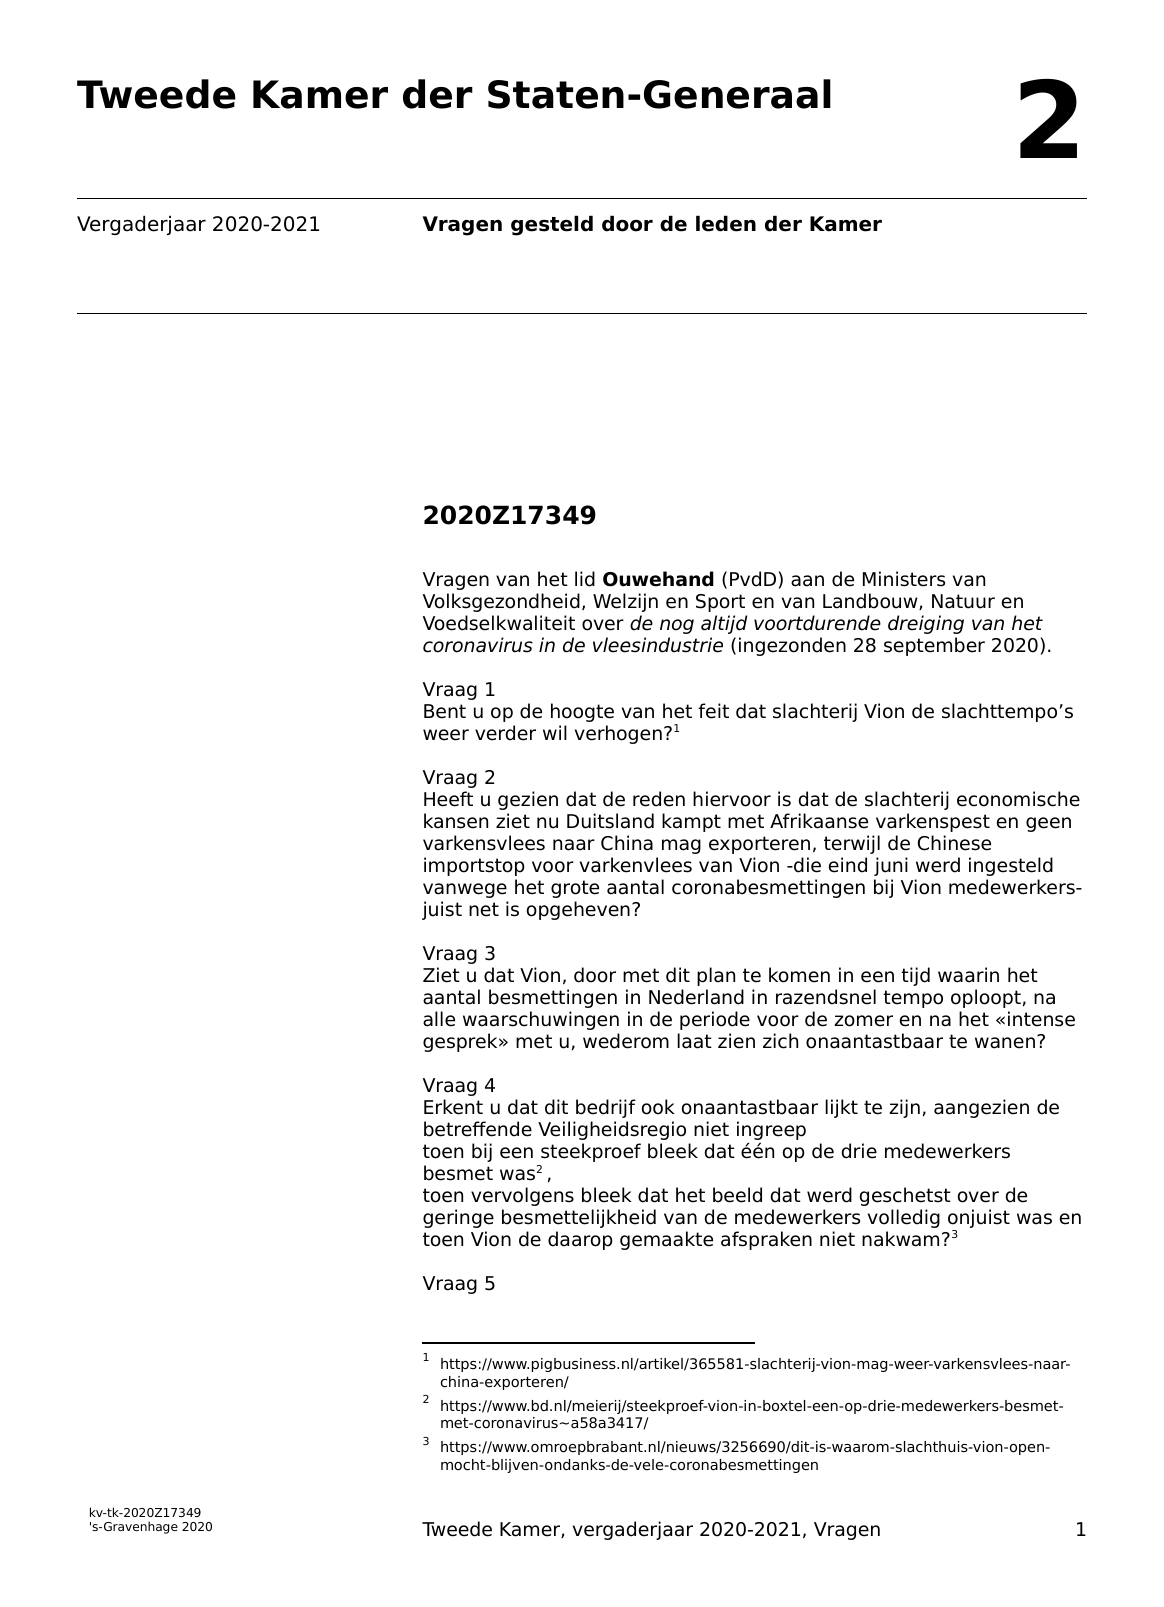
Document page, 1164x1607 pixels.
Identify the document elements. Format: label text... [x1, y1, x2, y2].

text Heeft u gezien dat de reden hiervoor is dat de slachterij economische kansen ziet nu Duitsland kampt met Afrikaanse varkenspest en geen varkensvlees naar China mag exporteren, terwijl de Chinese importstop voor varkenvlees van Vion -die eind juni werd ingesteld vanwege het grote aantal coronabesmettingen bij Vion medewerkers- juist net is opgeheven? [422, 789, 1087, 921]
text Ziet u dat Vion, door met dit plan te komen in een tijd waarin het aantal besmettingen in Nederland in razendsnel tempo oploopt, na alle waarschuwingen in de periode voor de zomer en na het «intense gesprek» met u, wederom laat zien zich onaantastbaar te wanen? [422, 965, 1087, 1053]
text 's-Gravenhage 2020 [88, 1520, 323, 1534]
text 2020Z17349 [422, 501, 1087, 531]
text toen Vion de daarop gemaakte afspraken niet nakwam? [422, 1229, 1087, 1251]
text Vraag 2 [422, 767, 1087, 789]
text Erkent u dat dit bedrijf ook onaantastbaar lijkt te zijn, aangezien de betreffende Veiligheidsregio niet ingreep [422, 1097, 1087, 1141]
text https://www.omroepbrabant.nl/nieuws/3256690/dit-is-waarom-slachthuis-vion-open-mocht-blijven-ondanks-de-vele-coronabesmettingen [422, 1435, 1087, 1474]
text toen vervolgens bleek dat het beeld dat werd geschetst over de geringe besmettelijkheid van de medewerkers volledig onjuist was en [422, 1185, 1087, 1229]
text Bent u op de hoogte van het feit dat slachterij Vion de slachttempo’s weer verder wil verhogen? [422, 701, 1087, 745]
text toen bij een steekproef bleek dat één op de drie medewerkers besmet was, [422, 1141, 1087, 1185]
text Vraag 1 [422, 679, 1087, 701]
table_header 2 [886, 59, 1087, 198]
table_cell Vergaderjaar 2020-2021 [77, 199, 422, 313]
text https://www.bd.nl/meierij/steekproef-vion-in-boxtel-een-op-drie-medewerkers-besmet-met-coronavirus~a58a3417/ [422, 1393, 1087, 1432]
text https://www.pigbusiness.nl/artikel/365581-slachterij-vion-mag-weer-varkensvlees-naar-china-exporteren/ [422, 1352, 1087, 1391]
table_header Tweede Kamer der Staten-Generaal [77, 59, 886, 198]
text Vragen van het lid Ouwehand (PvdD) aan de Ministers van Volksgezondheid, Welzijn en Sport en van Landbouw, Natuur en Voedselkwaliteit over de nog altijd voortdurende dreiging van het coronavirus in de vleesindustrie (ingezonden 28 september 2020). [422, 569, 1087, 657]
text Vraag 5 [422, 1273, 1087, 1295]
text Vraag 3 [422, 943, 1087, 965]
text kv-tk-2020Z17349 [88, 1506, 323, 1520]
table_cell Vragen gesteld door de leden der Kamer [422, 199, 1087, 313]
text Vraag 4 [422, 1075, 1087, 1097]
